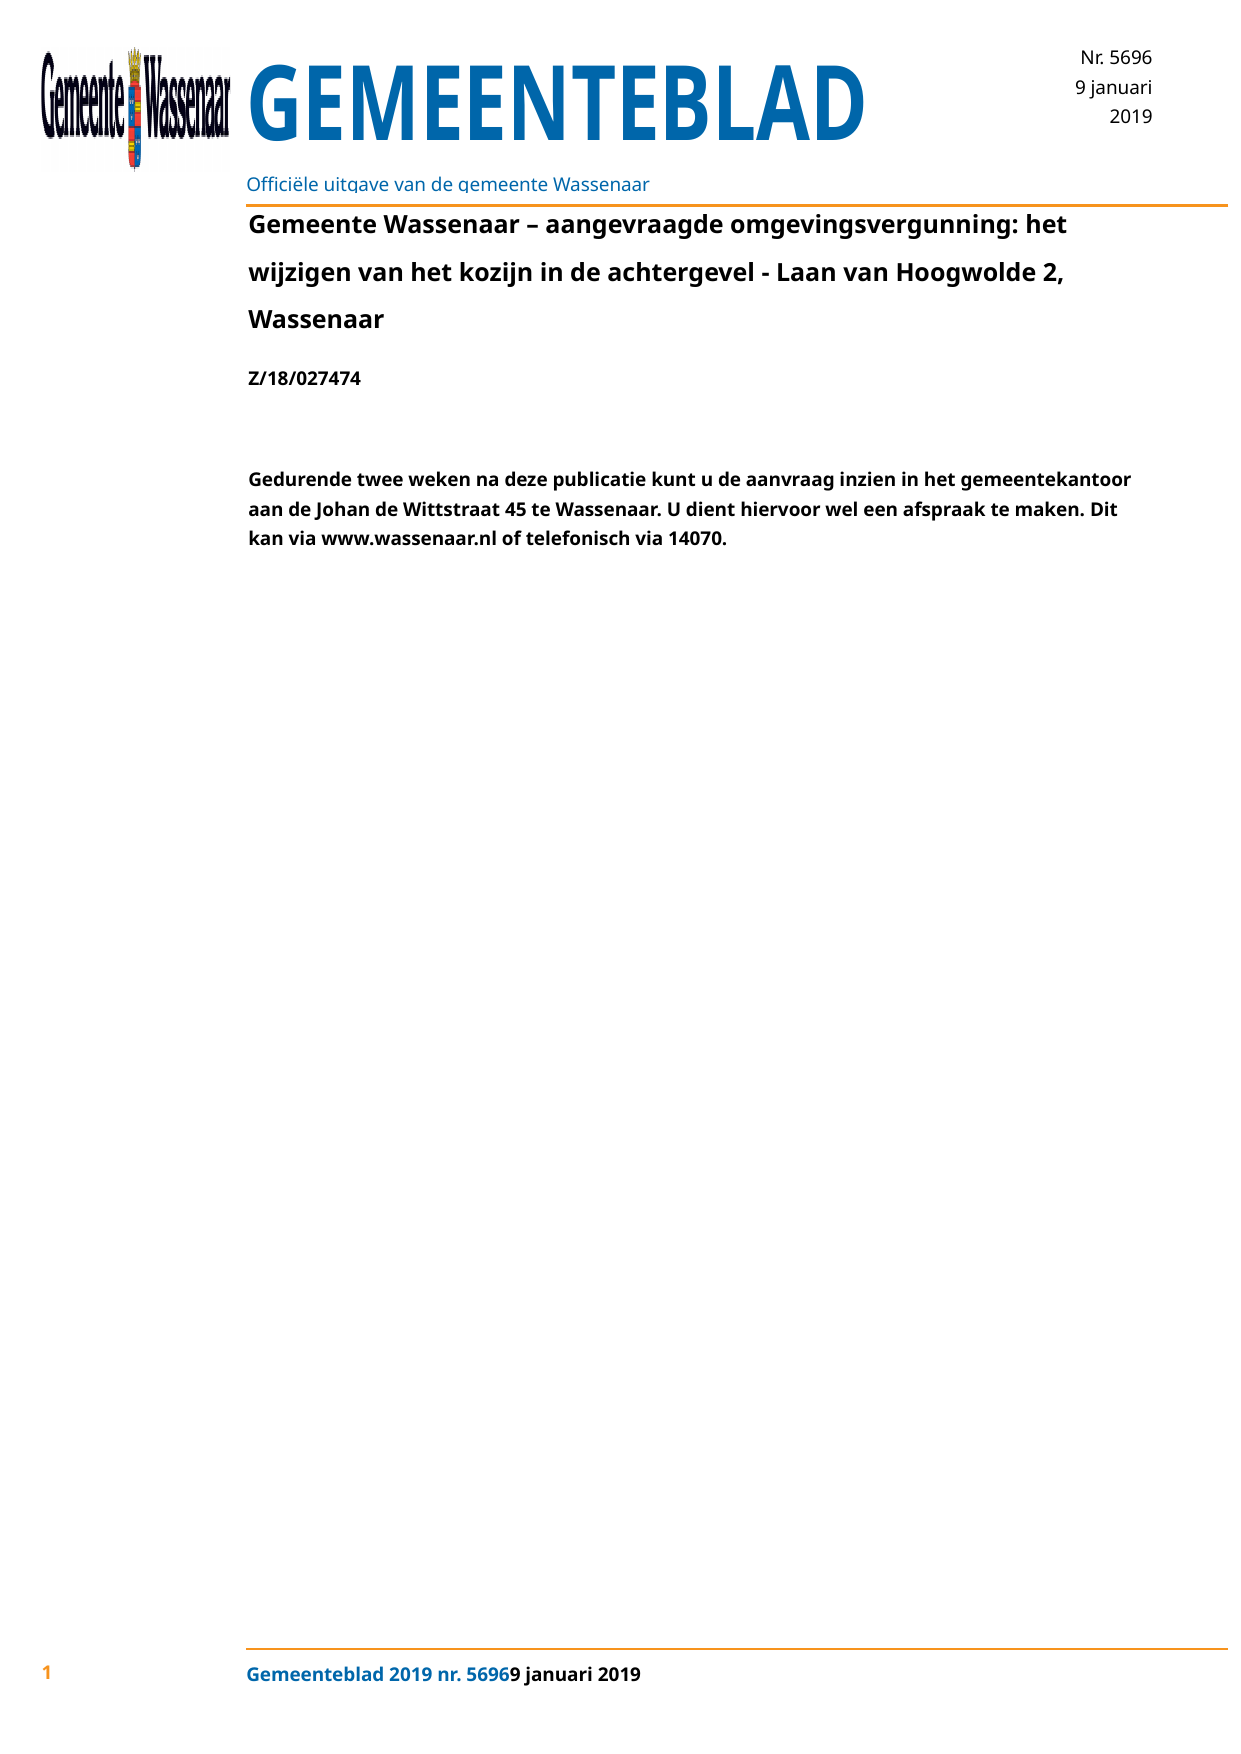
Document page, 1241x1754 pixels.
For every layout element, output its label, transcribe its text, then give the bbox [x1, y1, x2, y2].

text Gedurende twee weken na deze publicatie kunt u de aanvraag inzien in het gemeentekantoor aan de Johan de Wittstraat 45 te Wassenaar. U dient hiervoor wel een afspraak te maken. Dit kan via www.wassenaar.nl of telefonisch via 14070. [248, 466, 1152, 551]
picture [41, 47, 231, 172]
text Gemeente Wassenaar – aangevraagde omgevingsvergunning: het wijzigen van het kozijn in de achtergevel - Laan van Hoogwolde 2, Wassenaar [248, 207, 1152, 336]
text Z/18/027474 [248, 366, 1152, 391]
